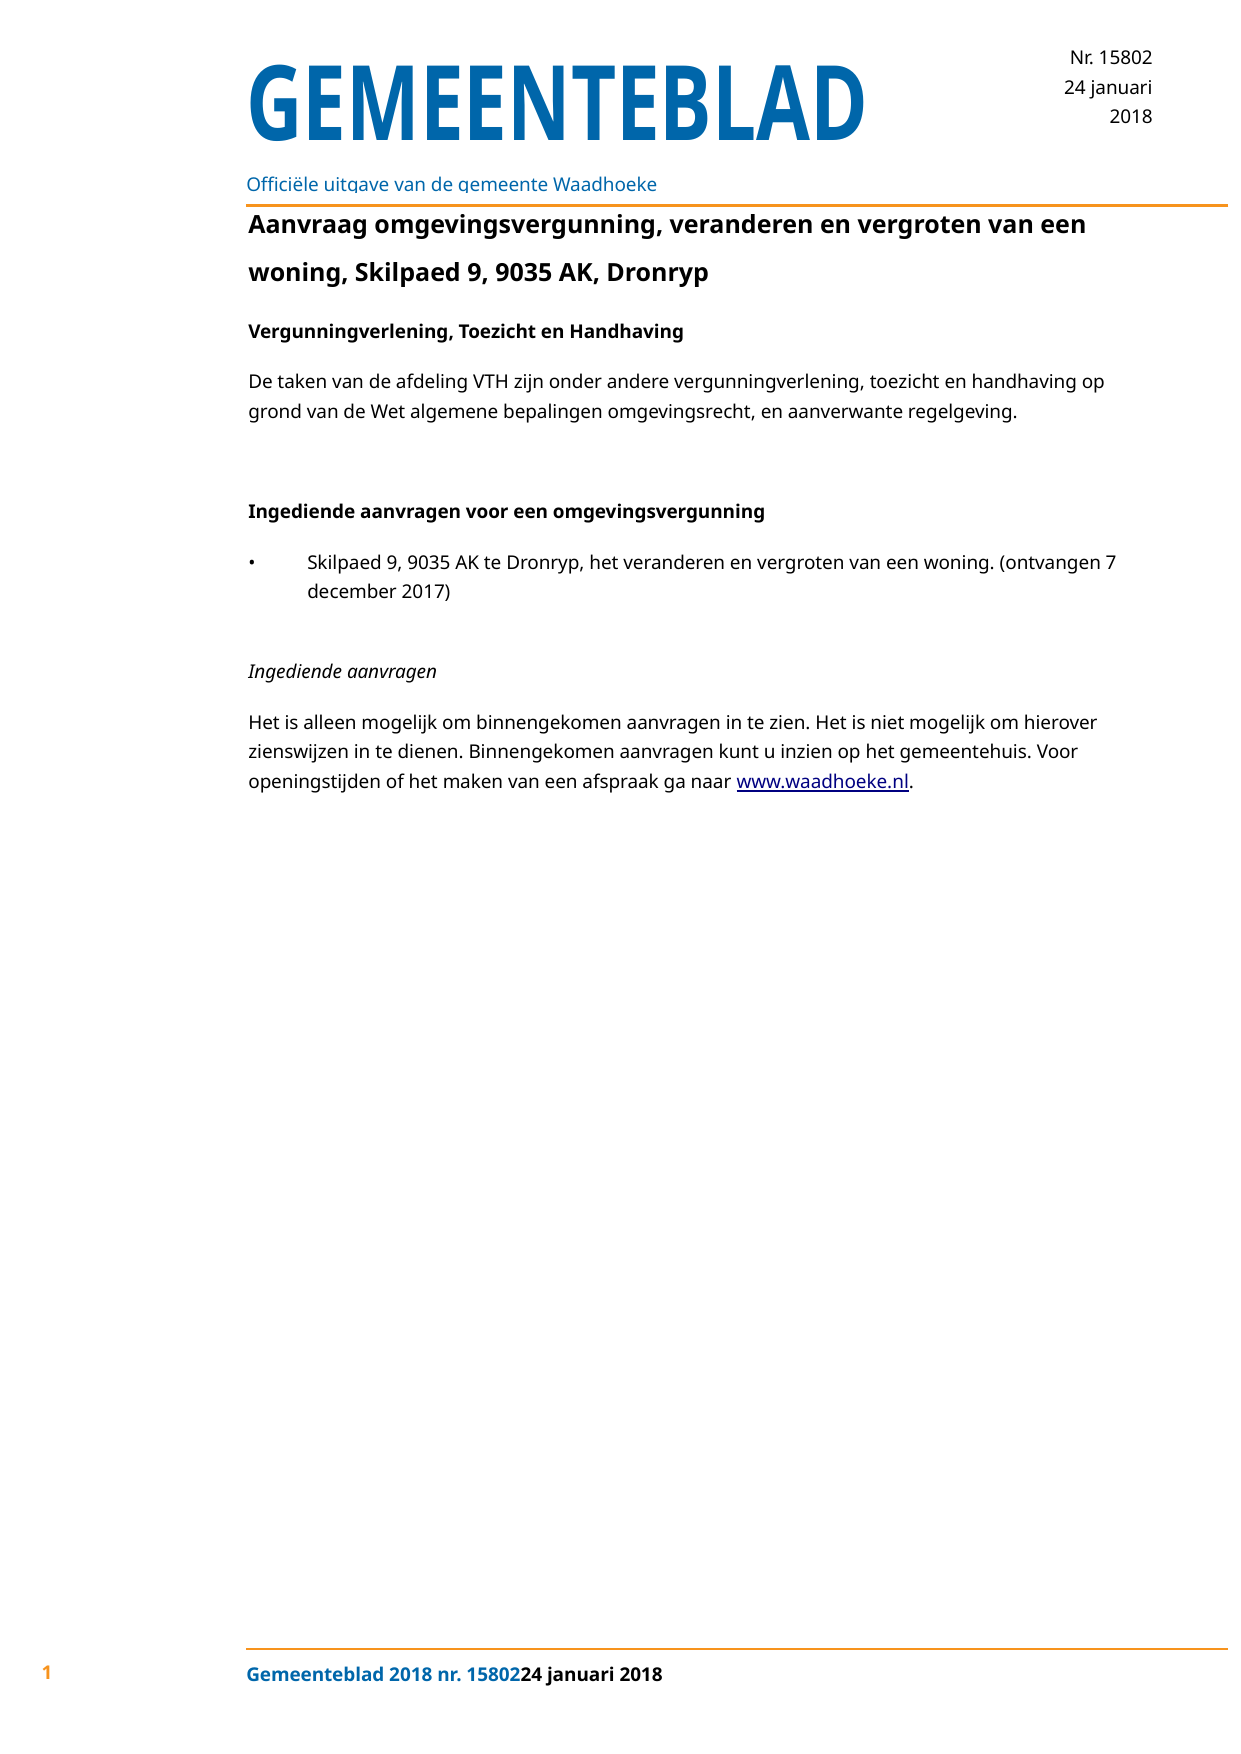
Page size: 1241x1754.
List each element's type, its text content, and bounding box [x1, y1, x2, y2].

text Vergunningverlening, Toezicht en Handhaving [248, 318, 1152, 344]
picture [41, 47, 231, 172]
text Aanvraag omgevingsvergunning, veranderen en vergroten van een woning, Skilpaed 9, 9035 AK, Dronryp [248, 207, 1152, 288]
list Skilpaed 9, 9035 AK te Dronryp, het veranderen en vergroten van een woning. (ontvangen 7 december 2017) [248, 549, 1152, 604]
text Ingediende aanvragen voor een omgevingsvergunning [248, 499, 1152, 524]
text Het is alleen mogelijk om binnengekomen aanvragen in te zien. Het is niet mogelijk om hierover zienswijzen in te dienen. Binnengekomen aanvragen kunt u inzien op het gemeentehuis. Voor openingstijden of het maken van een afspraak ga naar www.waadhoeke.nl. [248, 709, 1152, 794]
text Ingediende aanvragen [248, 659, 1152, 684]
text De taken van de afdeling VTH zijn onder andere vergunningverlening, toezicht en handhaving op grond van de Wet algemene bepalingen omgevingsrecht, en aanverwante regelgeving. [248, 368, 1152, 424]
